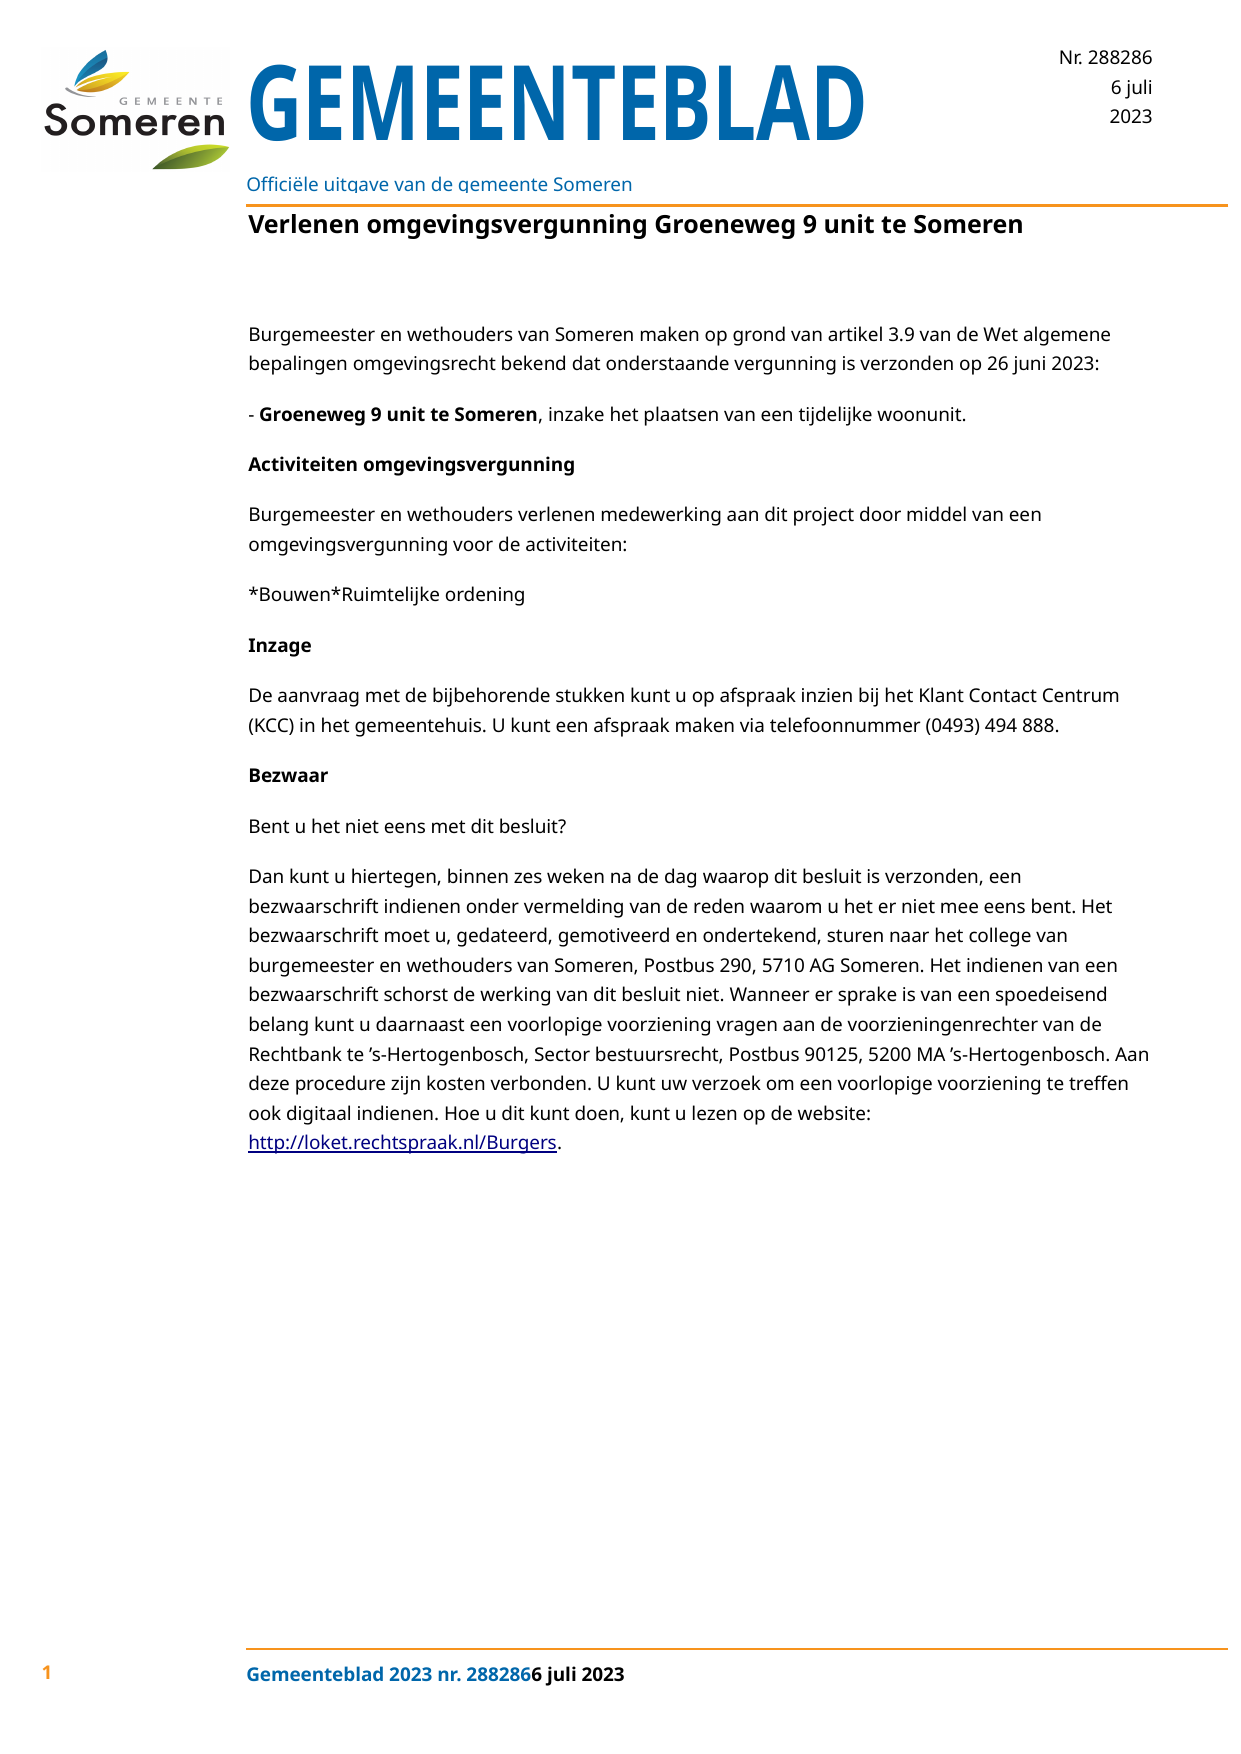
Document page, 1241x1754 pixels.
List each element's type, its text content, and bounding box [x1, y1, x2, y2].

text Bent u het niet eens met dit besluit? [248, 813, 1152, 838]
picture [41, 47, 231, 172]
text Bezwaar [248, 762, 1152, 788]
text Activiteiten omgevingsvergunning [248, 451, 1152, 477]
text - Groeneweg 9 unit te Someren, inzake het plaatsen van een tijdelijke woonunit. [248, 401, 1152, 426]
text Burgemeester en wethouders van Someren maken op grond van artikel 3.9 van de Wet algemene bepalingen omgevingsrecht bekend dat onderstaande vergunning is verzonden op 26 juni 2023: [248, 321, 1152, 376]
text Inzage [248, 632, 1152, 658]
text *Bouwen*Ruimtelijke ordening [248, 582, 1152, 607]
text De aanvraag met de bijbehorende stukken kunt u op afspraak inzien bij het Klant Contact Centrum (KCC) in het gemeentehuis. U kunt een afspraak maken via telefoonnummer (0493) 494 888. [248, 682, 1152, 738]
text Dan kunt u hiertegen, binnen zes weken na de dag waarop dit besluit is verzonden, een bezwaarschrift indienen onder vermelding van de reden waarom u het er niet mee eens bent. Het bezwaarschrift moet u, gedateerd, gemotiveerd en ondertekend, sturen naar het college van burgemeester en wethouders van Someren, Postbus 290, 5710 AG Someren. Het indienen van een bezwaarschrift schorst de werking van dit besluit niet. Wanneer er sprake is van een spoedeisend belang kunt u daarnaast een voorlopige voorziening vragen aan de voorzieningenrechter van de Rechtbank te ’s-Hertogenbosch, Sector bestuursrecht, Postbus 90125, 5200 MA ’s-Hertogenbosch. Aan deze procedure zijn kosten verbonden. U kunt uw verzoek om een voorlopige voorziening te treffen ook digitaal indienen. Hoe u dit kunt doen, kunt u lezen op de website: http://loket.rechtspraak.nl/Burgers. [248, 863, 1152, 1155]
text Verlenen omgevingsvergunning Groeneweg 9 unit te Someren [248, 207, 1152, 241]
text Burgemeester en wethouders verlenen medewerking aan dit project door middel van een omgevingsvergunning voor de activiteiten: [248, 502, 1152, 557]
